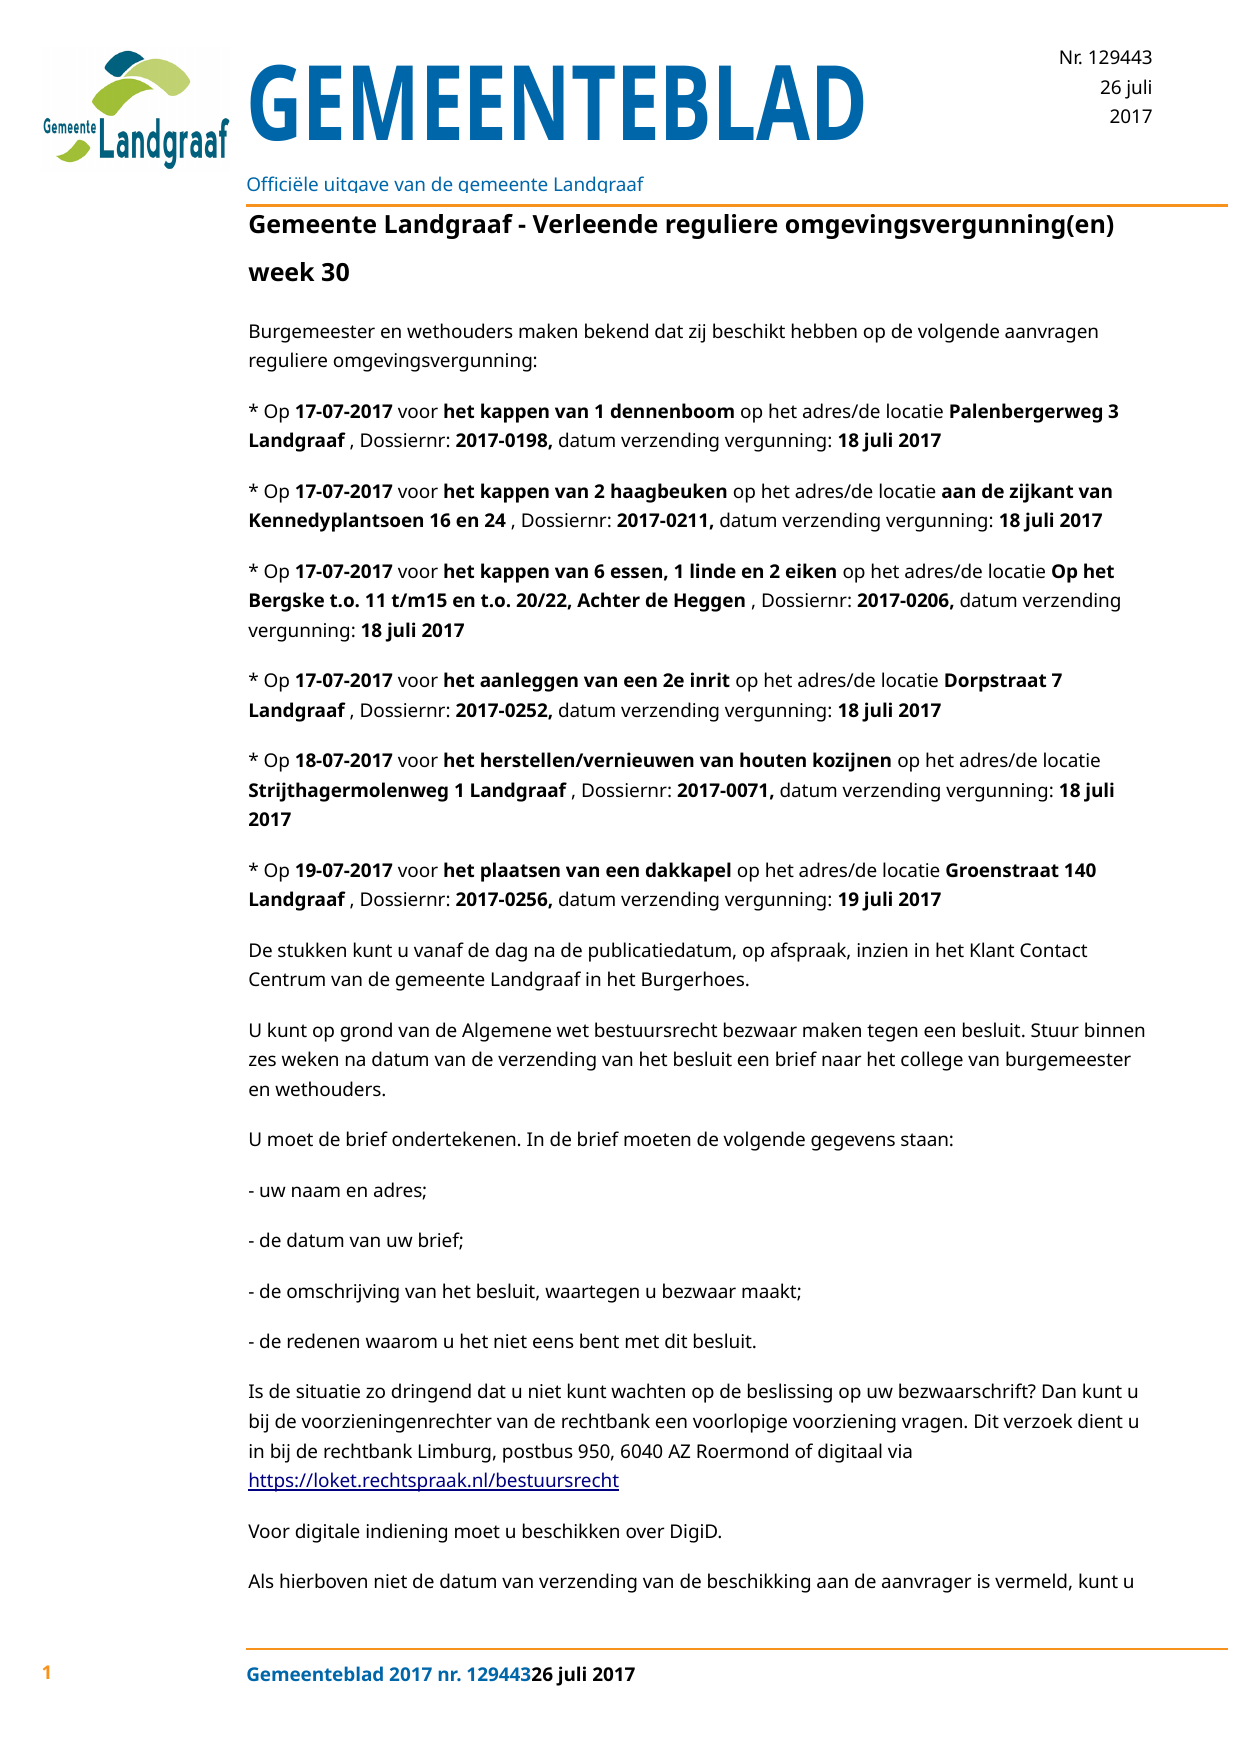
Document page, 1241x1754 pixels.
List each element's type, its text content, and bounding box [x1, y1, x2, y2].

text - de redenen waarom u het niet eens bent met dit besluit. [248, 1328, 1152, 1354]
text Is de situatie zo dringend dat u niet kunt wachten op de beslissing op uw bezwaarschrift? Dan kunt u bij de voorzieningenrechter van de rechtbank een voorlopige voorziening vragen. Dit verzoek dient u in bij de rechtbank Limburg, postbus 950, 6040 AZ Roermond of digitaal via https://loket.rechtspraak.nl/bestuursrecht [248, 1379, 1152, 1493]
text U moet de brief ondertekenen. In de brief moeten de volgende gegevens staan: [248, 1127, 1152, 1152]
text * Op 17-07-2017 voor het kappen van 2 haagbeuken op het adres/de locatie aan de zijkant van Kennedyplantsoen 16 en 24 , Dossiernr: 2017-0211, datum verzending vergunning: 18 juli 2017 [248, 478, 1152, 533]
text De stukken kunt u vanaf de dag na de publicatiedatum, op afspraak, inzien in het Klant Contact Centrum van de gemeente Landgraaf in het Burgerhoes. [248, 937, 1152, 992]
text Als hierboven niet de datum van verzending van de beschikking aan de aanvrager is vermeld, kunt u [248, 1568, 1152, 1594]
text * Op 17-07-2017 voor het kappen van 6 essen, 1 linde en 2 eiken op het adres/de locatie Op het Bergske t.o. 11 t/m15 en t.o. 20/22, Achter de Heggen , Dossiernr: 2017-0206, datum verzending vergunning: 18 juli 2017 [248, 558, 1152, 643]
text Gemeente Landgraaf - Verleende reguliere omgevingsvergunning(en) week 30 [248, 207, 1152, 288]
text - de omschrijving van het besluit, waartegen u bezwaar maakt; [248, 1278, 1152, 1304]
text Voor digitale indiening moet u beschikken over DigiD. [248, 1518, 1152, 1544]
text Burgemeester en wethouders maken bekend dat zij beschikt hebben op de volgende aanvragen reguliere omgevingsvergunning: [248, 318, 1152, 373]
text * Op 18-07-2017 voor het herstellen/vernieuwen van houten kozijnen op het adres/de locatie Strijthagermolenweg 1 Landgraaf , Dossiernr: 2017-0071, datum verzending vergunning: 18 juli 2017 [248, 747, 1152, 832]
text * Op 17-07-2017 voor het kappen van 1 dennenboom op het adres/de locatie Palenbergerweg 3 Landgraaf , Dossiernr: 2017-0198, datum verzending vergunning: 18 juli 2017 [248, 398, 1152, 453]
text - uw naam en adres; [248, 1177, 1152, 1203]
text * Op 17-07-2017 voor het aanleggen van een 2e inrit op het adres/de locatie Dorpstraat 7 Landgraaf , Dossiernr: 2017-0252, datum verzending vergunning: 18 juli 2017 [248, 667, 1152, 723]
text * Op 19-07-2017 voor het plaatsen van een dakkapel op het adres/de locatie Groenstraat 140 Landgraaf , Dossiernr: 2017-0256, datum verzending vergunning: 19 juli 2017 [248, 857, 1152, 912]
picture [41, 47, 231, 172]
text - de datum van uw brief; [248, 1227, 1152, 1253]
text U kunt op grond van de Algemene wet bestuursrecht bezwaar maken tegen een besluit. Stuur binnen zes weken na datum van de verzending van het besluit een brief naar het college van burgemeester en wethouders. [248, 1017, 1152, 1102]
